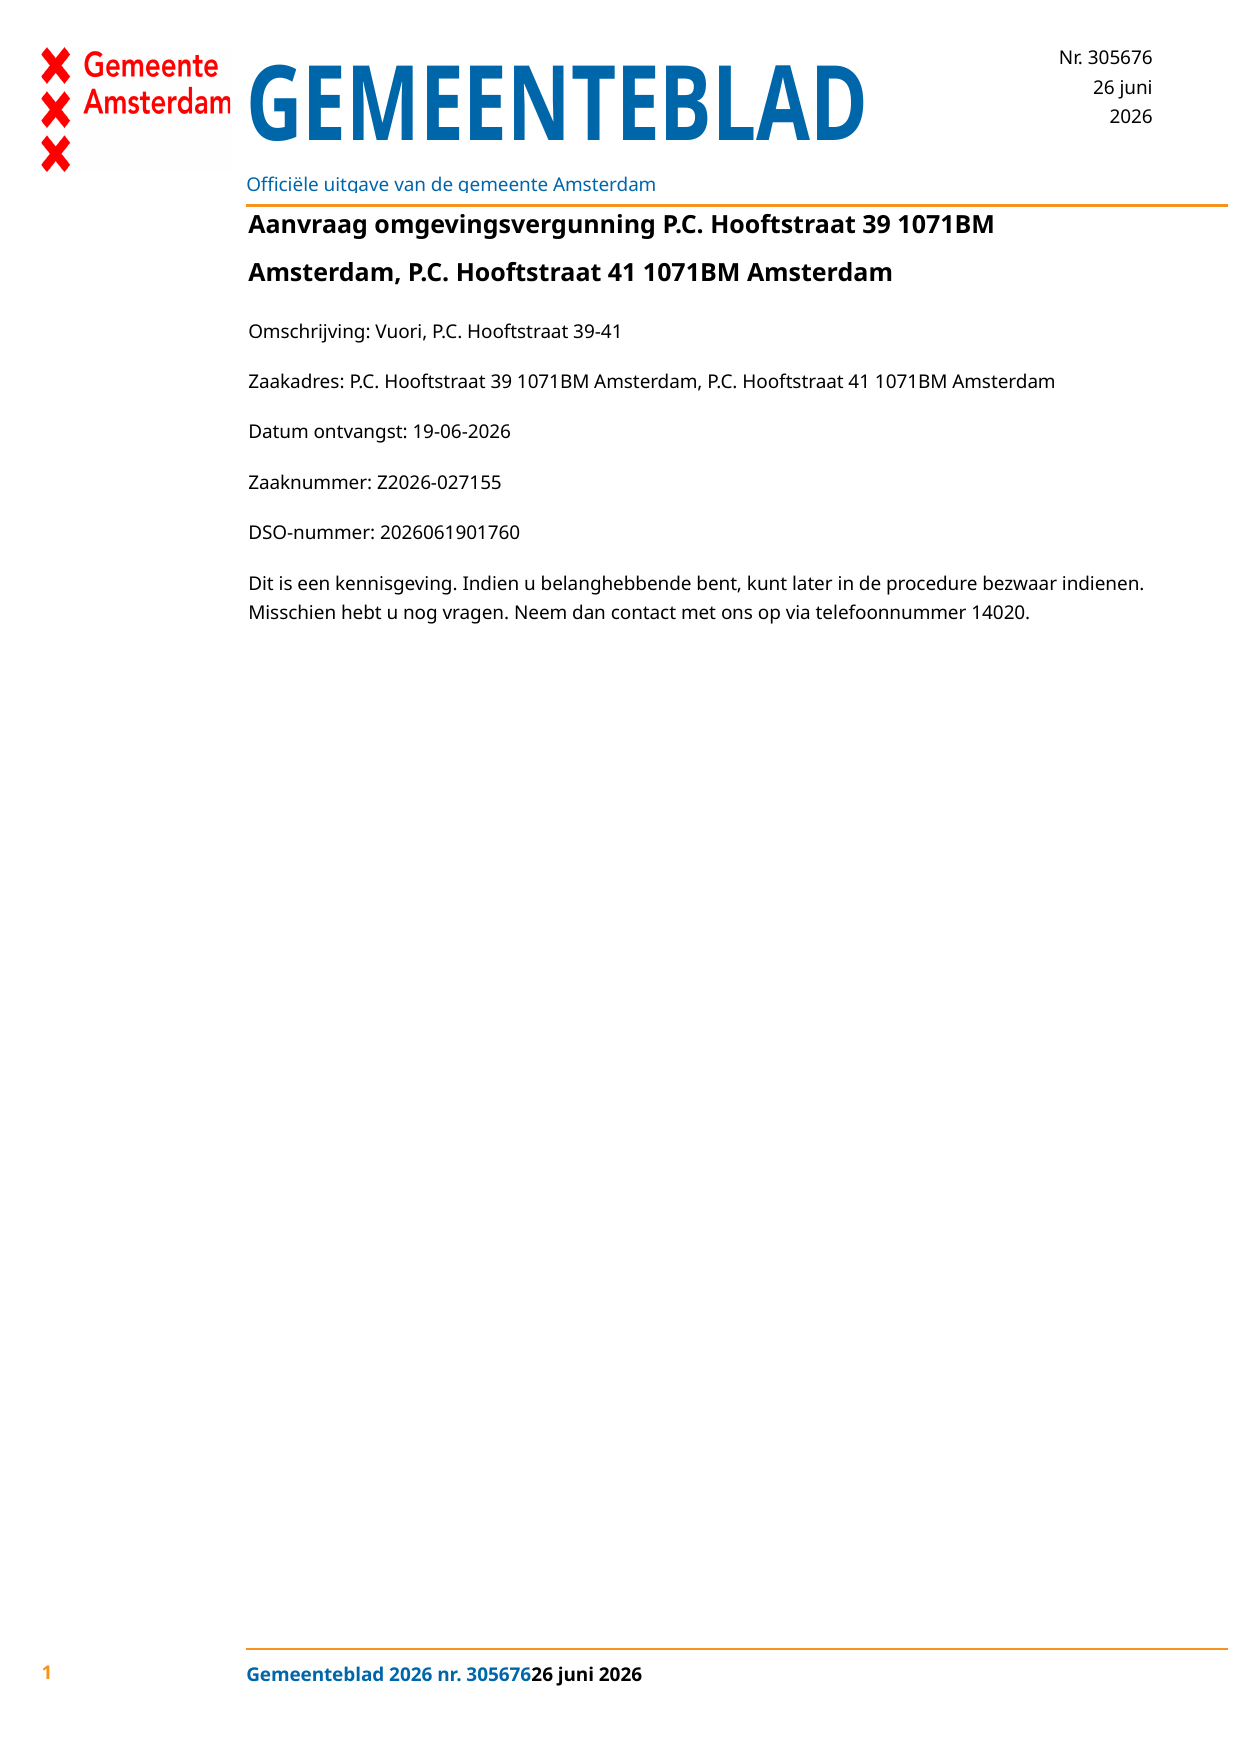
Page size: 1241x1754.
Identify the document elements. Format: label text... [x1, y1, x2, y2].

picture [41, 47, 231, 172]
text Datum ontvangst: 19-06-2026 [248, 419, 1152, 444]
text Omschrijving: Vuori, P.C. Hooftstraat 39-41 [248, 318, 1152, 344]
text Aanvraag omgevingsvergunning P.C. Hooftstraat 39 1071BM Amsterdam, P.C. Hooftstraat 41 1071BM Amsterdam [248, 207, 1152, 288]
text Zaaknummer: Z2026-027155 [248, 469, 1152, 495]
text DSO-nummer: 2026061901760 [248, 519, 1152, 545]
text Zaakadres: P.C. Hooftstraat 39 1071BM Amsterdam, P.C. Hooftstraat 41 1071BM Amsterdam [248, 368, 1152, 394]
text Dit is een kennisgeving. Indien u belanghebbende bent, kunt later in de procedure bezwaar indienen. Misschien hebt u nog vragen. Neem dan contact met ons op via telefoonnummer 14020. [248, 570, 1152, 625]
